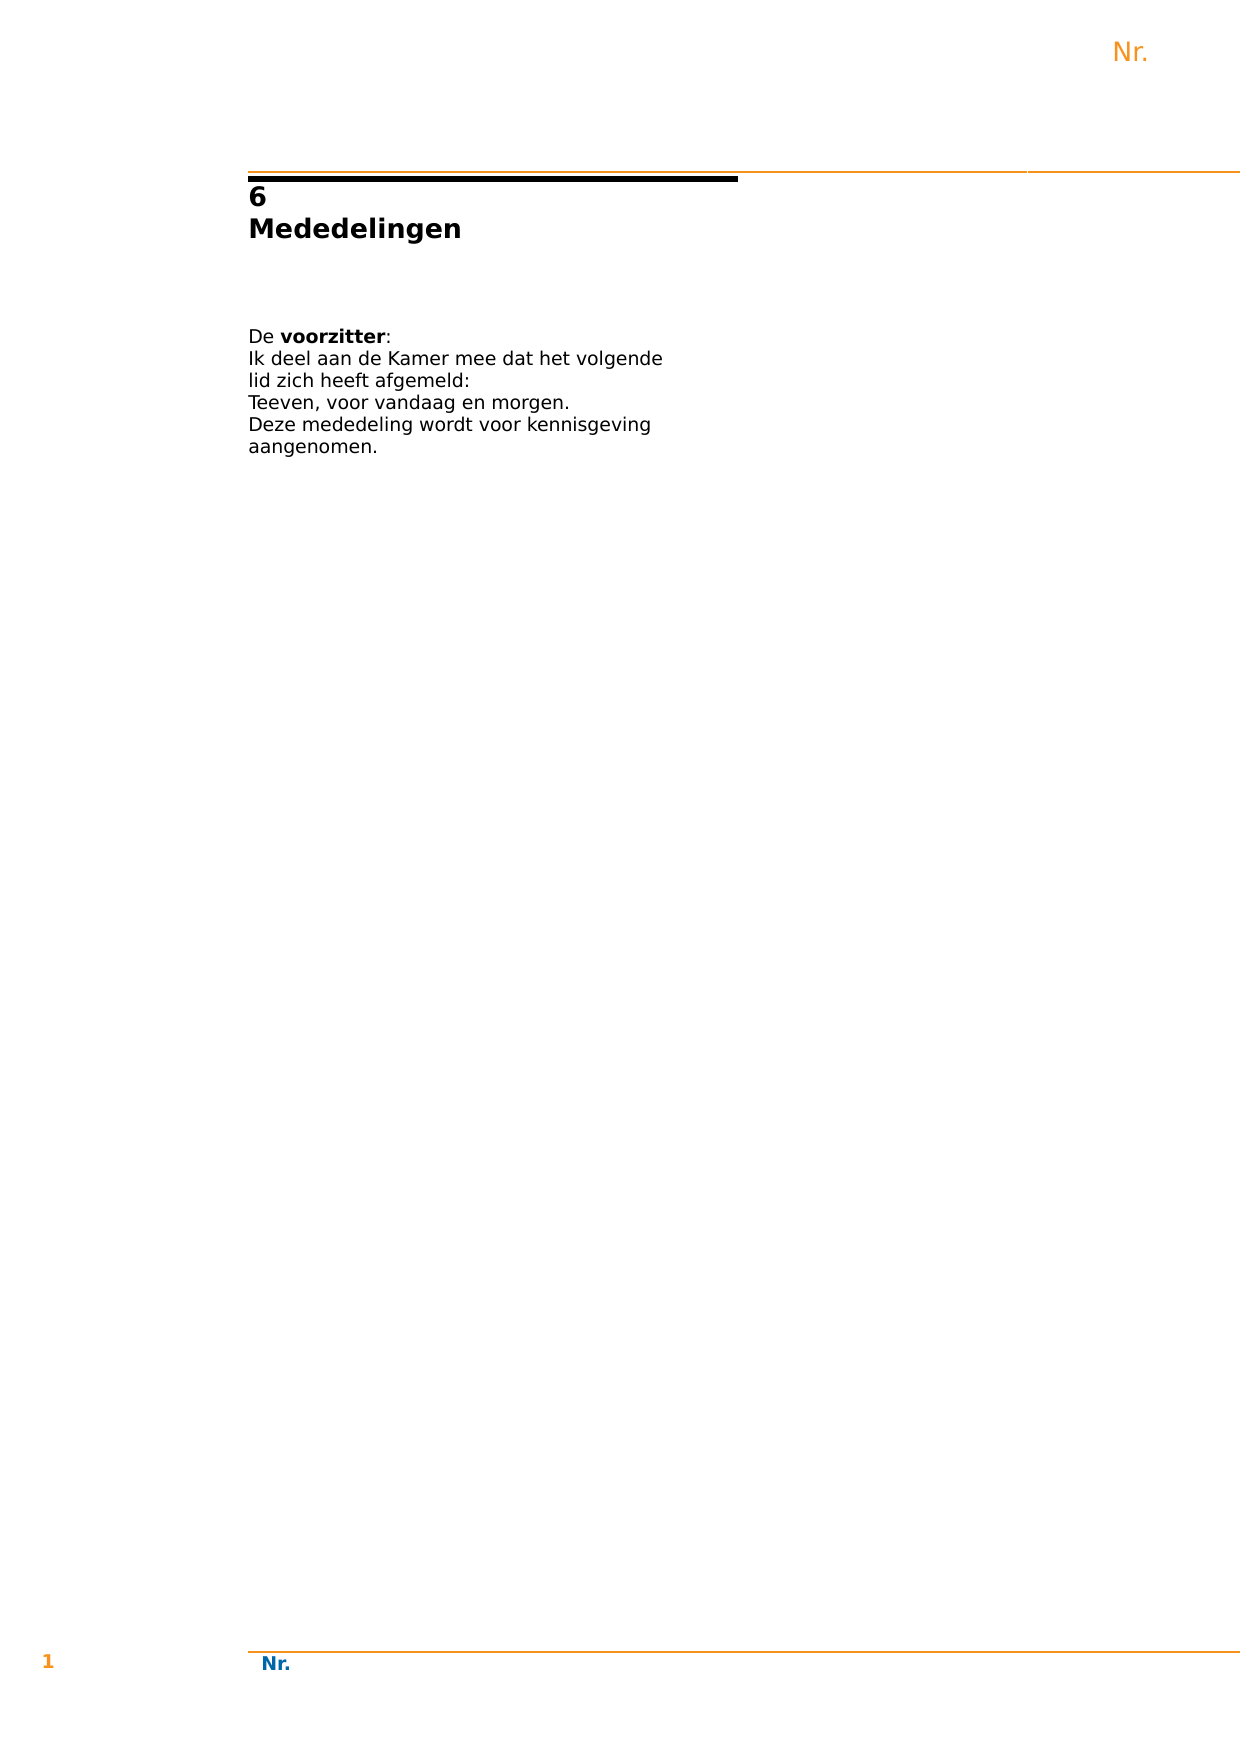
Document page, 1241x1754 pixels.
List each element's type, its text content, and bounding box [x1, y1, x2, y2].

title 6 Mededelingen [248, 182, 691, 244]
text Deze mededeling wordt voor kennisgeving aangenomen. [248, 414, 691, 458]
text De voorzitter: [248, 326, 691, 348]
text Teeven, voor vandaag en morgen. [248, 392, 691, 414]
text Ik deel aan de Kamer mee dat het volgende lid zich heeft afgemeld: [248, 348, 691, 392]
